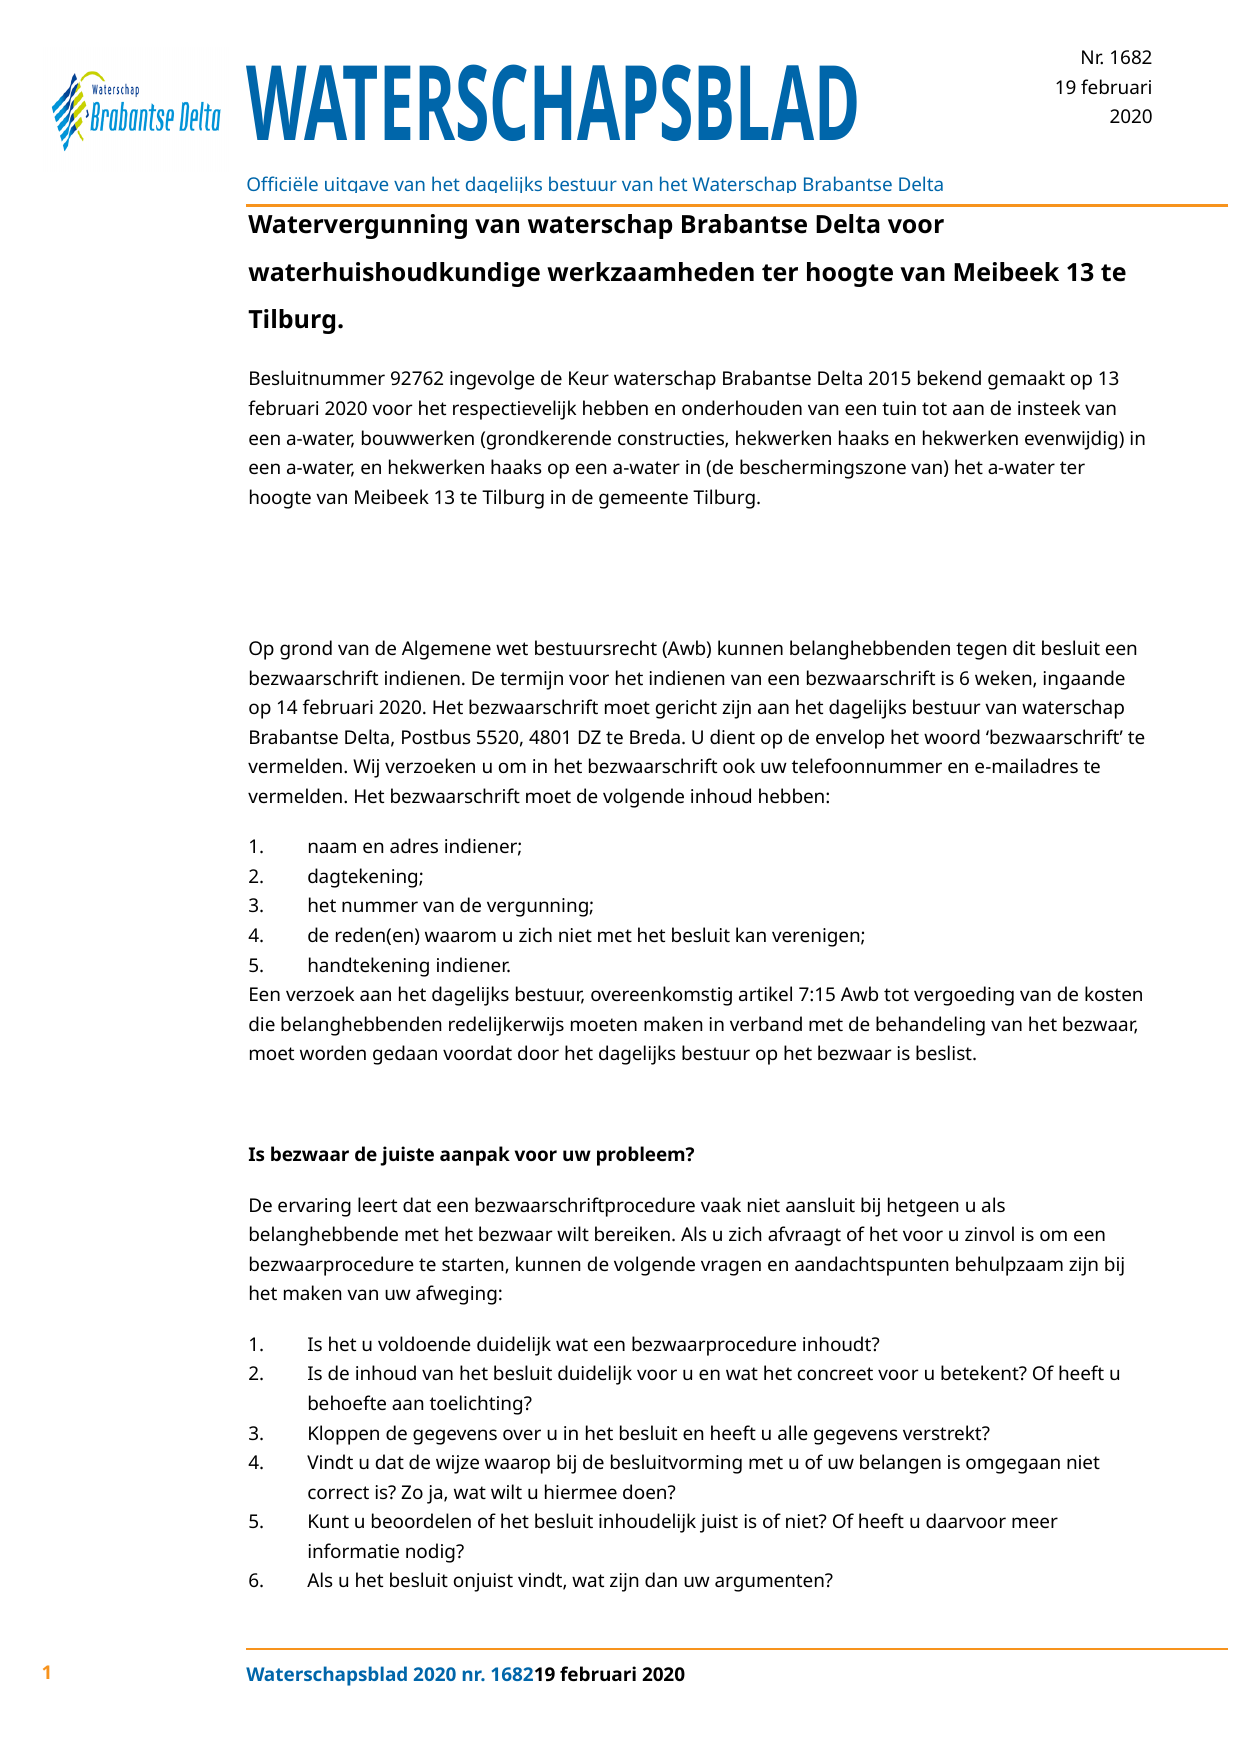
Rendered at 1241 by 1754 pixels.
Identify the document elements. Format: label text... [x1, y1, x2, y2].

list dagtekening; [248, 863, 1152, 889]
list Vindt u dat de wijze waarop bij de besluitvorming met u of uw belangen is omgegaan niet correct is? Zo ja, wat wilt u hiermee doen? [248, 1449, 1152, 1504]
list het nummer van de vergunning; [248, 893, 1152, 918]
text Een verzoek aan het dagelijks bestuur, overeenkomstig artikel 7:15 Awb tot vergoeding van de kosten die belanghebbenden redelijkerwijs moeten maken in verband met de behandeling van het bezwaar, moet worden gedaan voordat door het dagelijks bestuur op het bezwaar is beslist. [248, 981, 1152, 1066]
list Kunt u beoordelen of het besluit inhoudelijk juist is of niet? Of heeft u daarvoor meer informatie nodig? [248, 1508, 1152, 1564]
picture [41, 47, 231, 172]
text Is bezwaar de juiste aanpak voor uw probleem? [248, 1141, 1152, 1167]
list Kloppen de gegevens over u in het besluit en heeft u alle gegevens verstrekt? [248, 1420, 1152, 1445]
list Is de inhoud van het besluit duidelijk voor u en wat het concreet voor u betekent? Of heeft u behoefte aan toelichting? [248, 1361, 1152, 1416]
text Op grond van de Algemene wet bestuursrecht (Awb) kunnen belanghebbenden tegen dit besluit een bezwaarschrift indienen. De termijn voor het indienen van een bezwaarschrift is 6 weken, ingaande op 14 februari 2020. Het bezwaarschrift moet gericht zijn aan het dagelijks bestuur van waterschap Brabantse Delta, Postbus 5520, 4801 DZ te Breda. U dient op de envelop het woord ‘bezwaarschrift’ te vermelden. Wij verzoeken u om in het bezwaarschrift ook uw telefoonnummer en e‑mailadres te vermelden. Het bezwaarschrift moet de volgende inhoud hebben: [248, 635, 1152, 809]
text Watervergunning van waterschap Brabantse Delta voor waterhuishoudkundige werkzaamheden ter hoogte van Meibeek 13 te Tilburg. [248, 207, 1152, 336]
list handtekening indiener. [248, 952, 1152, 977]
text Besluitnummer 92762 ingevolge de Keur waterschap Brabantse Delta 2015 bekend gemaakt op 13 februari 2020 voor het respectievelijk hebben en onderhouden van een tuin tot aan de insteek van een a-water, bouwwerken (grondkerende constructies, hekwerken haaks en hekwerken evenwijdig) in een a-water, en hekwerken haaks op een a-water in (de beschermingszone van) het a-water ter hoogte van Meibeek 13 te Tilburg in de gemeente Tilburg. [248, 366, 1152, 509]
list Is het u voldoende duidelijk wat een bezwaarprocedure inhoudt? [248, 1331, 1152, 1357]
list de reden(en) waarom u zich niet met het besluit kan verenigen; [248, 922, 1152, 948]
list naam en adres indiener; [248, 833, 1152, 859]
text De ervaring leert dat een bezwaarschriftprocedure vaak niet aansluit bij hetgeen u als belanghebbende met het bezwaar wilt bereiken. Als u zich afvraagt of het voor u zinvol is om een bezwaarprocedure te starten, kunnen de volgende vragen en aandachtspunten behulpzaam zijn bij het maken van uw afweging: [248, 1192, 1152, 1306]
list Als u het besluit onjuist vindt, wat zijn dan uw argumenten? [248, 1568, 1152, 1593]
